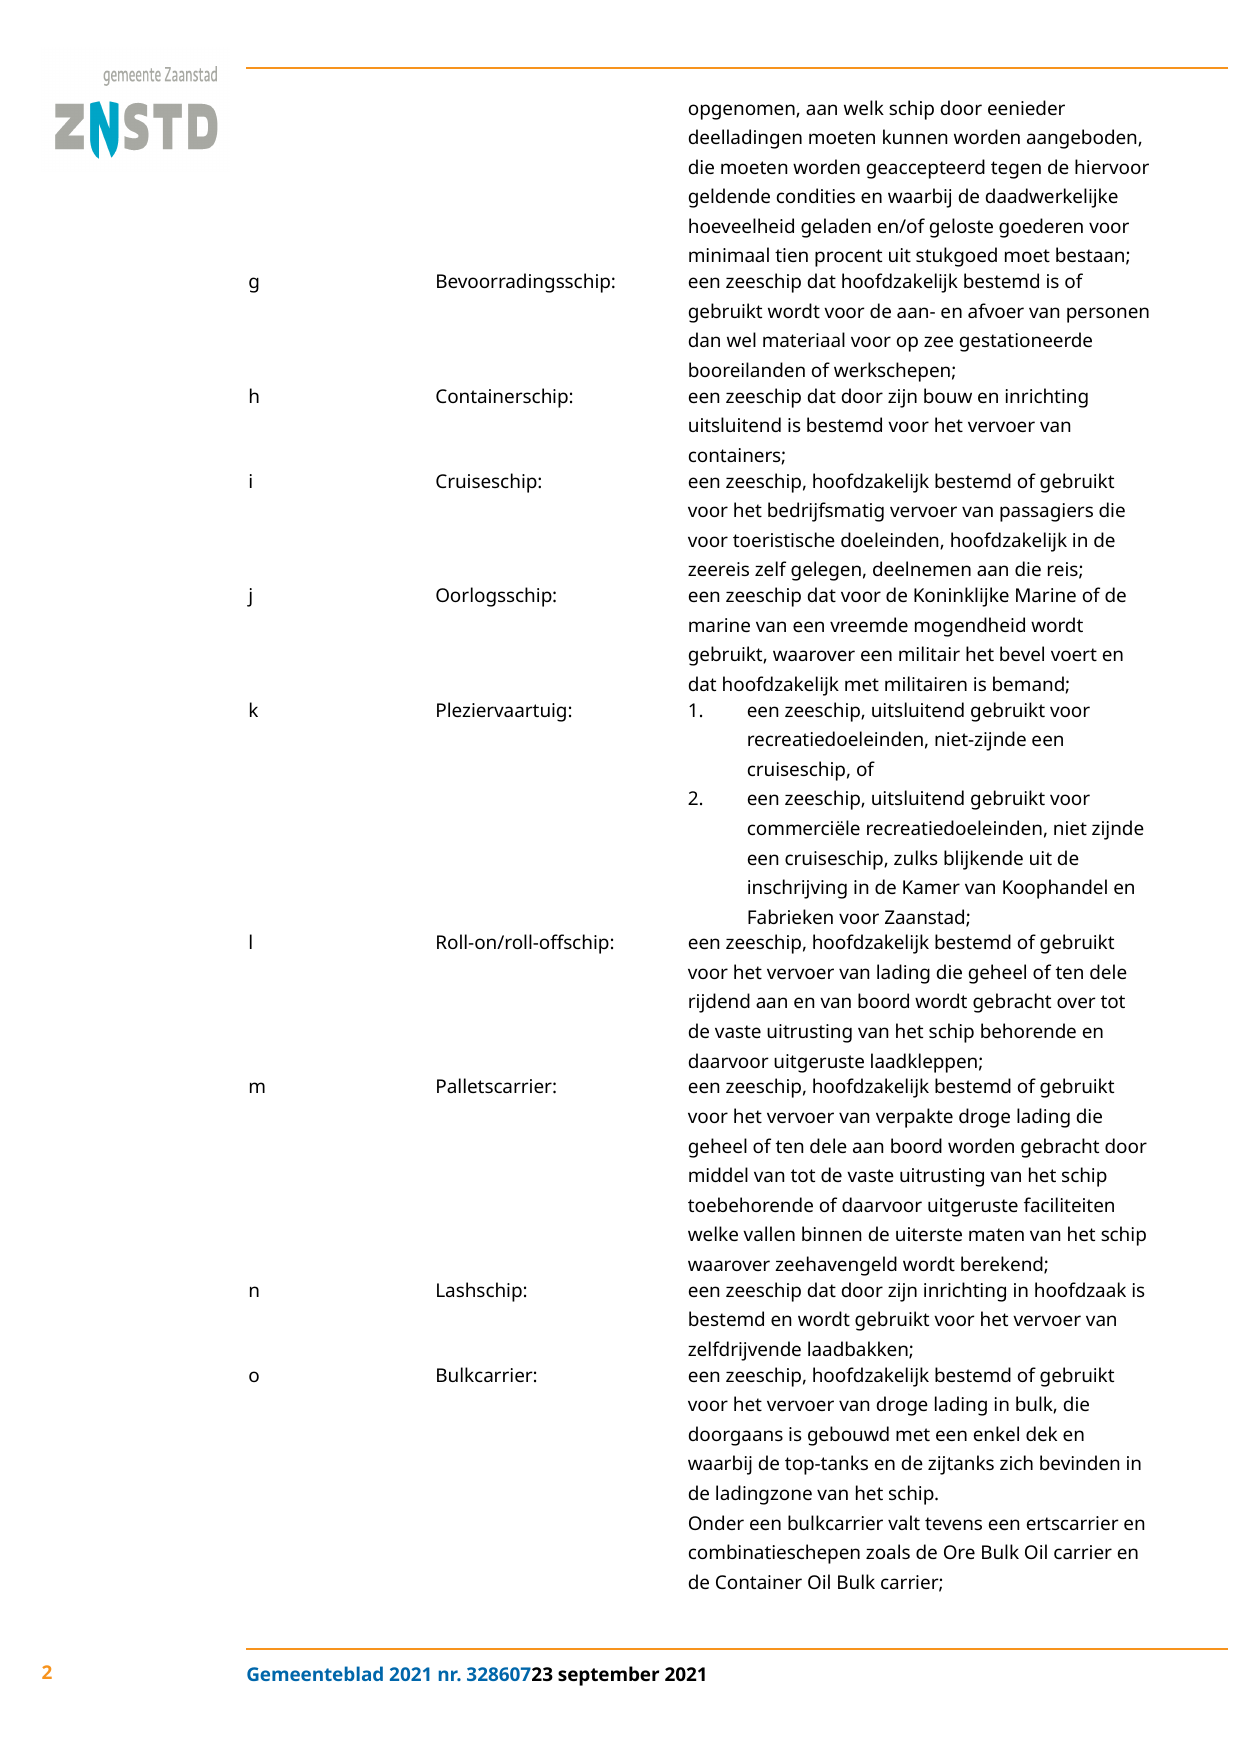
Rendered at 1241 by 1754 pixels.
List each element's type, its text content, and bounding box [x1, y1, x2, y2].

table_cell h [248, 383, 435, 468]
table_cell een zeeschip dat door zijn inrichting in hoofdzaak is bestemd en wordt gebruikt voor het vervoer van zelfdrijvende laadbakken; [688, 1277, 1152, 1362]
table_cell g [248, 269, 435, 383]
table_cell een zeeschip, hoofdzakelijk bestemd of gebruikt voor het bedrijfsmatig vervoer van passagiers die voor toeristische doeleinden, hoofdzakelijk in de zeereis zelf gelegen, deelnemen aan die reis; [688, 468, 1152, 582]
table_cell Lashschip: [435, 1277, 688, 1362]
table_cell opgenomen, aan welk schip door eenieder deelladingen moeten kunnen worden aangeboden, die moeten worden geaccepteerd tegen de hiervoor geldende condities en waarbij de daadwerkelijke hoeveelheid geladen en/of geloste goederen voor minimaal tien procent uit stukgoed moet bestaan; [688, 95, 1152, 268]
table_cell n [248, 1277, 435, 1362]
table_cell k [248, 697, 435, 929]
table_cell [248, 95, 435, 268]
table_cell Cruiseschip: [435, 468, 688, 582]
table_cell Containerschip: [435, 383, 688, 468]
picture [41, 47, 231, 172]
table_cell een zeeschip, hoofdzakelijk bestemd of gebruikt voor het vervoer van droge lading in bulk, die doorgaans is gebouwd met een enkel dek en waarbij de top-tanks en de zijtanks zich bevinden in de ladingzone van het schip. Onder een bulkcarrier valt tevens een ertscarrier en combinatieschepen zoals de Ore Bulk Oil carrier en de Container Oil Bulk carrier; [688, 1362, 1152, 1594]
table_cell een zeeschip, hoofdzakelijk bestemd of gebruikt voor het vervoer van lading die geheel of ten dele rijdend aan en van boord wordt gebracht over tot de vaste uitrusting van het schip behorende en daarvoor uitgeruste laadkleppen; [688, 930, 1152, 1074]
table_cell j [248, 582, 435, 697]
table_cell een zeeschip, uitsluitend gebruikt voor recreatiedoeleinden, niet-zijnde een cruiseschip, of een zeeschip, uitsluitend gebruikt voor commerciële recreatiedoeleinden, niet zijnde een cruiseschip, zulks blijkende uit de inschrijving in de Kamer van Koophandel en Fabrieken voor Zaanstad; [688, 697, 1152, 929]
table_cell l [248, 930, 435, 1074]
table_cell Roll-on/roll-offschip: [435, 930, 688, 1074]
table_cell Bevoorradingsschip: [435, 269, 688, 383]
table_cell Oorlogsschip: [435, 582, 688, 697]
table_cell Bulkcarrier: [435, 1362, 688, 1594]
table_cell m [248, 1074, 435, 1277]
table_cell een zeeschip dat hoofdzakelijk bestemd is of gebruikt wordt voor de aan- en afvoer van personen dan wel materiaal voor op zee gestationeerde booreilanden of werkschepen; [688, 269, 1152, 383]
table_cell Pleziervaartuig: [435, 697, 688, 929]
table_cell o [248, 1362, 435, 1594]
table_cell [435, 95, 688, 268]
table_cell i [248, 468, 435, 582]
table_cell een zeeschip dat door zijn bouw en inrichting uitsluitend is bestemd voor het vervoer van containers; [688, 383, 1152, 468]
table_cell Palletscarrier: [435, 1074, 688, 1277]
table_cell een zeeschip dat voor de Koninklijke Marine of de marine van een vreemde mogendheid wordt gebruikt, waarover een militair het bevel voert en dat hoofdzakelijk met militairen is bemand; [688, 582, 1152, 697]
table_cell een zeeschip, hoofdzakelijk bestemd of gebruikt voor het vervoer van verpakte droge lading die geheel of ten dele aan boord worden gebracht door middel van tot de vaste uitrusting van het schip toebehorende of daarvoor uitgeruste faciliteiten welke vallen binnen de uiterste maten van het schip waarover zeehavengeld wordt berekend; [688, 1074, 1152, 1277]
